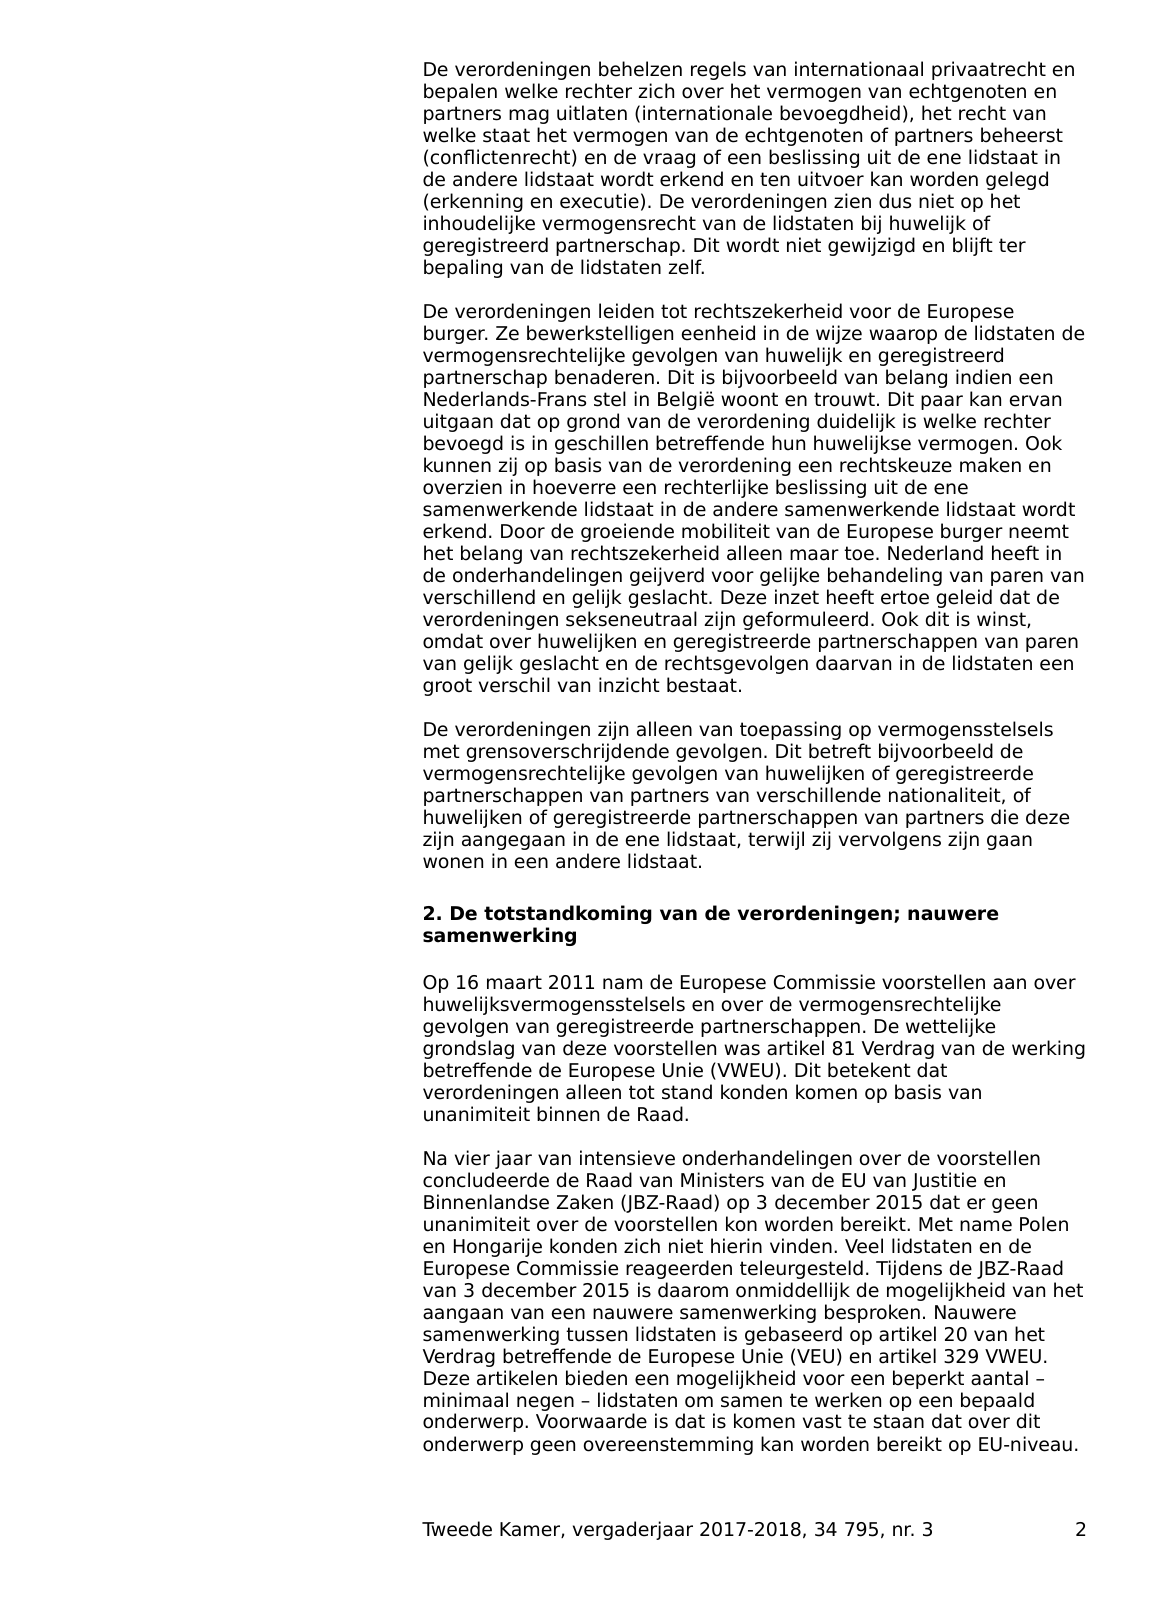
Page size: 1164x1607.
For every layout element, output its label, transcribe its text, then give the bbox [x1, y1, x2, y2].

text Op 16 maart 2011 nam de Europese Commissie voorstellen aan over huwelijksvermogensstelsels en over de vermogensrechtelijke gevolgen van geregistreerde partnerschappen. De wettelijke grondslag van deze voorstellen was artikel 81 Verdrag van de werking betreffende de Europese Unie (VWEU). Dit betekent dat verordeningen alleen tot stand konden komen op basis van unanimiteit binnen de Raad. [422, 972, 1087, 1126]
text De verordeningen leiden tot rechtszekerheid voor de Europese burger. Ze bewerkstelligen eenheid in de wijze waarop de lidstaten de vermogensrechtelijke gevolgen van huwelijk en geregistreerd partnerschap benaderen. Dit is bijvoorbeeld van belang indien een Nederlands-Frans stel in België woont en trouwt. Dit paar kan ervan uitgaan dat op grond van de verordening duidelijk is welke rechter bevoegd is in geschillen betreffende hun huwelijkse vermogen. Ook kunnen zij op basis van de verordening een rechtskeuze maken en overzien in hoeverre een rechterlijke beslissing uit de ene samenwerkende lidstaat in de andere samenwerkende lidstaat wordt erkend. Door de groeiende mobiliteit van de Europese burger neemt het belang van rechtszekerheid alleen maar toe. Nederland heeft in de onderhandelingen geijverd voor gelijke behandeling van paren van verschillend en gelijk geslacht. Deze inzet heeft ertoe geleid dat de verordeningen sekseneutraal zijn geformuleerd. Ook dit is winst, omdat over huwelijken en geregistreerde partnerschappen van paren van gelijk geslacht en de rechtsgevolgen daarvan in de lidstaten een groot verschil van inzicht bestaat. [422, 301, 1087, 697]
subtitle 2. De totstandkoming van de verordeningen; nauwere samenwerking [422, 903, 1087, 947]
text De verordeningen zijn alleen van toepassing op vermogensstelsels met grensoverschrijdende gevolgen. Dit betreft bijvoorbeeld de vermogensrechtelijke gevolgen van huwelijken of geregistreerde partnerschappen van partners van verschillende nationaliteit, of huwelijken of geregistreerde partnerschappen van partners die deze zijn aangegaan in de ene lidstaat, terwijl zij vervolgens zijn gaan wonen in een andere lidstaat. [422, 719, 1087, 873]
text De verordeningen behelzen regels van internationaal privaatrecht en bepalen welke rechter zich over het vermogen van echtgenoten en partners mag uitlaten (internationale bevoegdheid), het recht van welke staat het vermogen van de echtgenoten of partners beheerst (conflictenrecht) en de vraag of een beslissing uit de ene lidstaat in de andere lidstaat wordt erkend en ten uitvoer kan worden gelegd (erkenning en executie). De verordeningen zien dus niet op het inhoudelijke vermogensrecht van de lidstaten bij huwelijk of geregistreerd partnerschap. Dit wordt niet gewijzigd en blijft ter bepaling van de lidstaten zelf. [422, 59, 1087, 279]
text Na vier jaar van intensieve onderhandelingen over de voorstellen concludeerde de Raad van Ministers van de EU van Justitie en Binnenlandse Zaken (JBZ-Raad) op 3 december 2015 dat er geen unanimiteit over de voorstellen kon worden bereikt. Met name Polen en Hongarije konden zich niet hierin vinden. Veel lidstaten en de Europese Commissie reageerden teleurgesteld. Tijdens de JBZ-Raad van 3 december 2015 is daarom onmiddellijk de mogelijkheid van het aangaan van een nauwere samenwerking besproken. Nauwere samenwerking tussen lidstaten is gebaseerd op artikel 20 van het Verdrag betreffende de Europese Unie (VEU) en artikel 329 VWEU. Deze artikelen bieden een mogelijkheid voor een beperkt aantal – minimaal negen – lidstaten om samen te werken op een bepaald onderwerp. Voorwaarde is dat is komen vast te staan dat over dit onderwerp geen overeenstemming kan worden bereikt op EU-niveau. [422, 1148, 1087, 1455]
